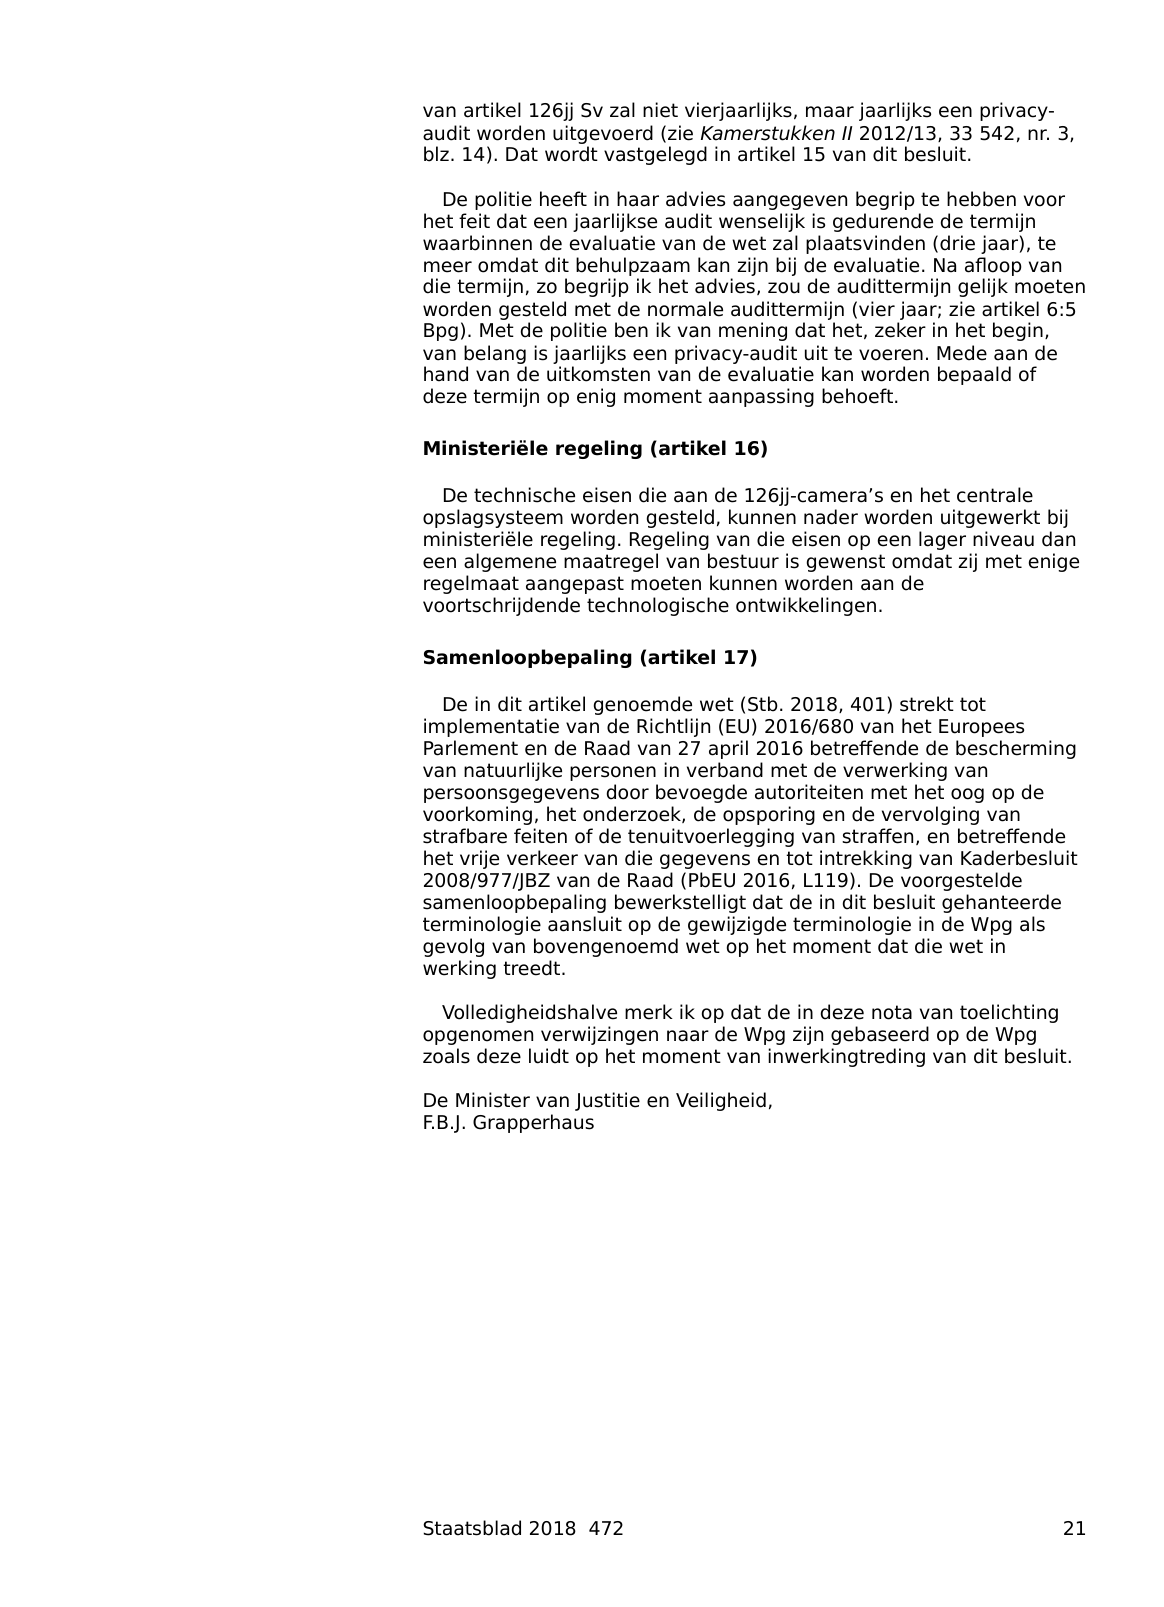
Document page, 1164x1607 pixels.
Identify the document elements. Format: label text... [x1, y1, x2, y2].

text De technische eisen die aan de 126jj-camera’s en het centrale opslagsysteem worden gesteld, kunnen nader worden uitgewerkt bij ministeriële regeling. Regeling van die eisen op een lager niveau dan een algemene maatregel van bestuur is gewenst omdat zij met enige regelmaat aangepast moeten kunnen worden aan de voortschrijdende technologische ontwikkelingen. [422, 485, 1087, 617]
text Volledigheidshalve merk ik op dat de in deze nota van toelichting opgenomen verwijzingen naar de Wpg zijn gebaseerd op de Wpg zoals deze luidt op het moment van inwerkingtreding van dit besluit. [422, 1002, 1087, 1068]
text van artikel 126jj Sv zal niet vierjaarlijks, maar jaarlijks een privacy-audit worden uitgevoerd (zie Kamerstukken II 2012/13, 33 542, nr. 3, blz. 14). Dat wordt vastgelegd in artikel 15 van dit besluit. [422, 100, 1087, 166]
text De politie heeft in haar advies aangegeven begrip te hebben voor het feit dat een jaarlijkse audit wenselijk is gedurende de termijn waarbinnen de evaluatie van de wet zal plaatsvinden (drie jaar), te meer omdat dit behulpzaam kan zijn bij de evaluatie. Na afloop van die termijn, zo begrijp ik het advies, zou de audittermijn gelijk moeten worden gesteld met de normale audittermijn (vier jaar; zie artikel 6:5 Bpg). Met de politie ben ik van mening dat het, zeker in het begin, van belang is jaarlijks een privacy-audit uit te voeren. Mede aan de hand van de uitkomsten van de evaluatie kan worden bepaald of deze termijn op enig moment aanpassing behoeft. [422, 188, 1087, 408]
subtitle Samenloopbepaling (artikel 17) [422, 647, 1087, 669]
text De in dit artikel genoemde wet (Stb. 2018, 401) strekt tot implementatie van de Richtlijn (EU) 2016/680 van het Europees Parlement en de Raad van 27 april 2016 betreffende de bescherming van natuurlijke personen in verband met de verwerking van persoonsgegevens door bevoegde autoriteiten met het oog op de voorkoming, het onderzoek, de opsporing en de vervolging van strafbare feiten of de tenuitvoerlegging van straffen, en betreffende het vrije verkeer van die gegevens en tot intrekking van Kaderbesluit 2008/977/JBZ van de Raad (PbEU 2016, L119). De voorgestelde samenloopbepaling bewerkstelligt dat de in dit besluit gehanteerde terminologie aansluit op de gewijzigde terminologie in de Wpg als gevolg van bovengenoemd wet op het moment dat die wet in werking treedt. [422, 694, 1087, 980]
text De Minister van Justitie en Veiligheid, F.B.J. Grapperhaus [422, 1090, 1087, 1134]
subtitle Ministeriële regeling (artikel 16) [422, 438, 1087, 460]
